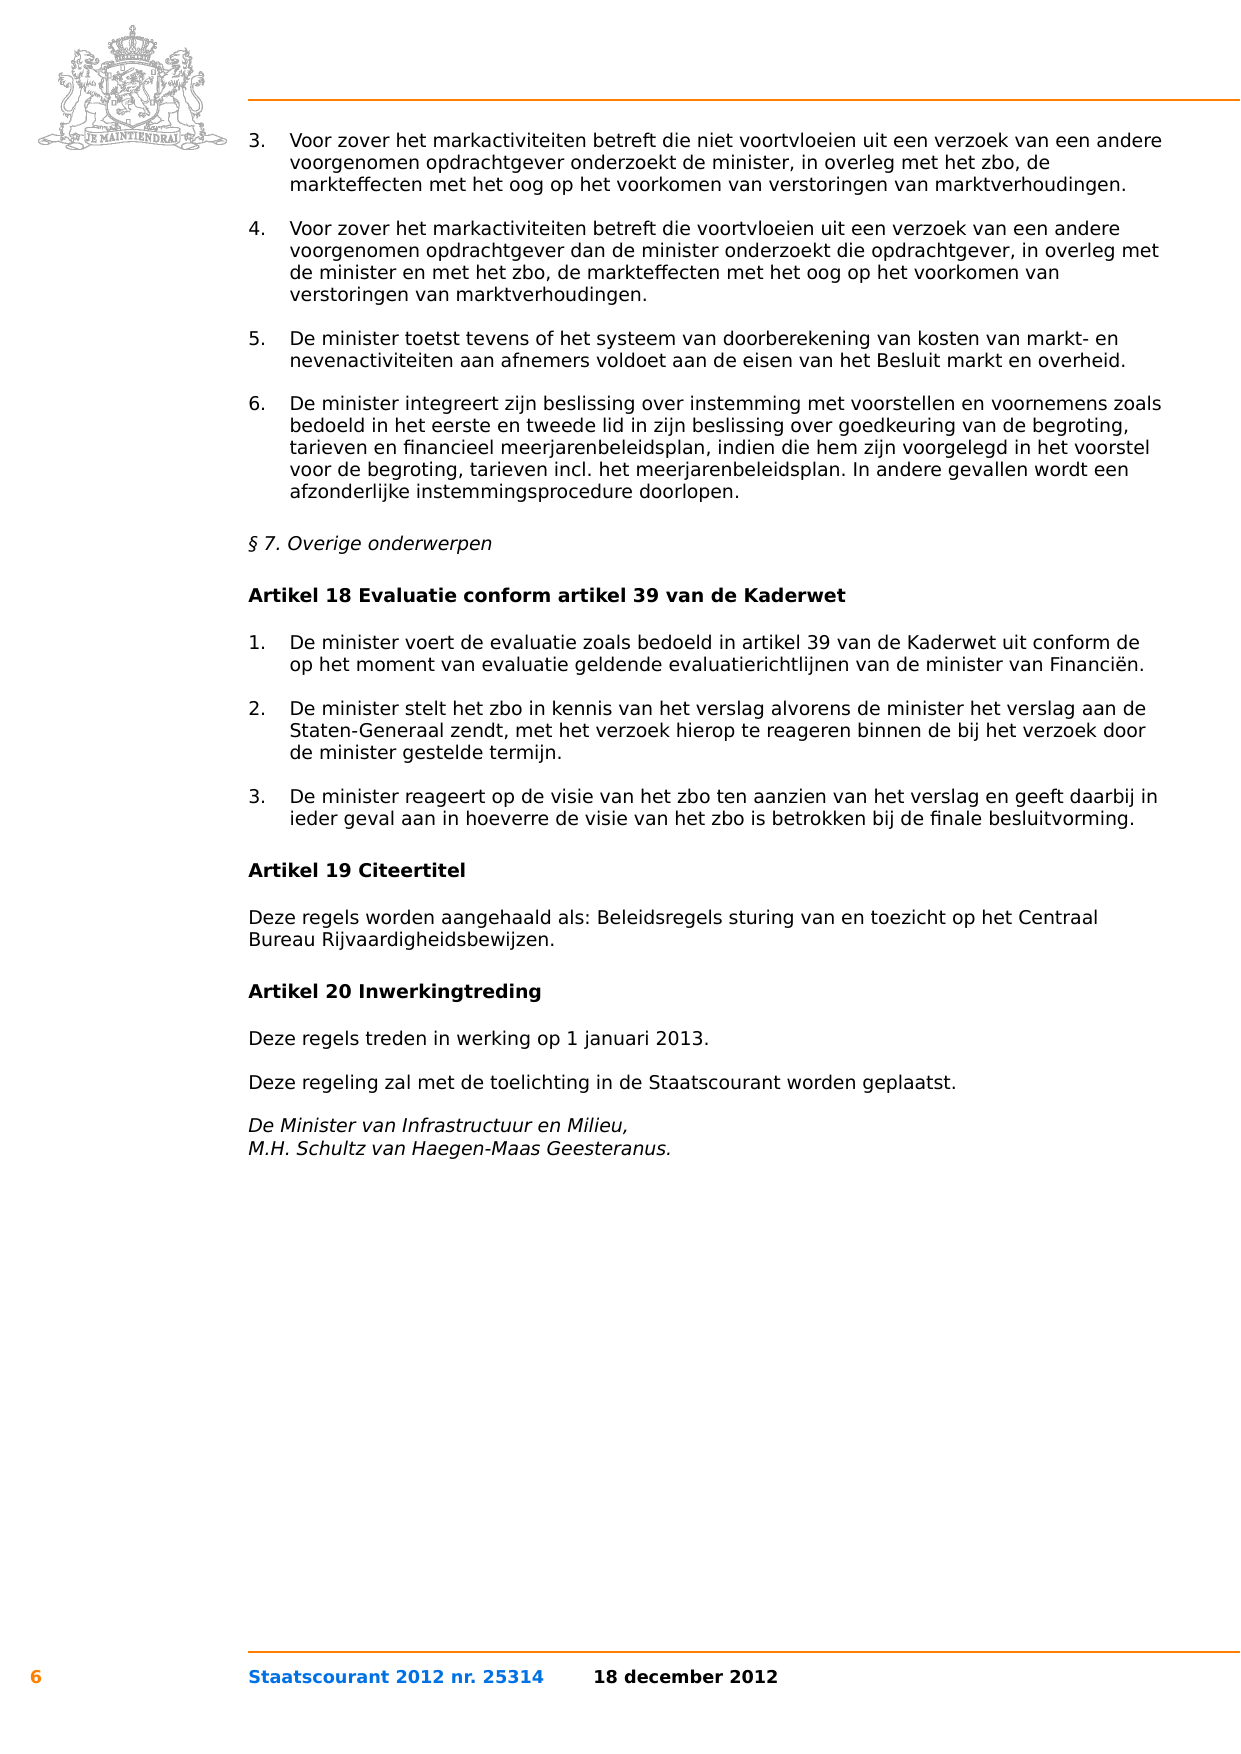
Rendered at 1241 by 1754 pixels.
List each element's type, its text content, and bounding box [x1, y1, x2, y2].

subtitle Artikel 20 Inwerkingtreding [248, 981, 1163, 1003]
subtitle Artikel 18 Evaluatie conform artikel 39 van de Kaderwet [248, 585, 1163, 607]
text De Minister van Infrastructuur en Milieu, M.H. Schultz van Haegen-Maas Geesteranus. [248, 1115, 1163, 1159]
text 5. De minister toetst tevens of het systeem van doorberekening van kosten van markt- en nevenactiviteiten aan afnemers voldoet aan de eisen van het Besluit markt en overheid. [248, 327, 1163, 371]
text 1. De minister voert de evaluatie zoals bedoeld in artikel 39 van de Kaderwet uit conform de op het moment van evaluatie geldende evaluatierichtlijnen van de minister van Financiën. [248, 632, 1163, 676]
text 2. De minister stelt het zbo in kennis van het verslag alvorens de minister het verslag aan de Staten-Generaal zendt, met het verzoek hierop te reageren binnen de bij het verzoek door de minister gestelde termijn. [248, 698, 1163, 764]
subtitle Artikel 19 Citeertitel [248, 860, 1163, 882]
text 3. De minister reageert op de visie van het zbo ten aanzien van het verslag en geeft daarbij in ieder geval aan in hoeverre de visie van het zbo is betrokken bij de finale besluitvorming. [248, 786, 1163, 830]
text Deze regels worden aangehaald als: Beleidsregels sturing van en toezicht op het Centraal Bureau Rijvaardigheidsbewijzen. [248, 907, 1163, 951]
text 6. De minister integreert zijn beslissing over instemming met voorstellen en voornemens zoals bedoeld in het eerste en tweede lid in zijn beslissing over goedkeuring van de begroting, tarieven en financieel meerjarenbeleidsplan, indien die hem zijn voorgelegd in het voorstel voor de begroting, tarieven incl. het meerjarenbeleidsplan. In andere gevallen wordt een afzonderlijke instemmingsprocedure doorlopen. [248, 393, 1163, 503]
subtitle § 7. Overige onderwerpen [248, 533, 1163, 555]
picture [38, 25, 227, 150]
text Deze regeling zal met de toelichting in de Staatscourant worden geplaatst. [248, 1072, 1163, 1093]
text Deze regels treden in werking op 1 januari 2013. [248, 1028, 1163, 1050]
text 3. Voor zover het markactiviteiten betreft die niet voortvloeien uit een verzoek van een andere voorgenomen opdrachtgever onderzoekt de minister, in overleg met het zbo, de markteffecten met het oog op het voorkomen van verstoringen van marktverhoudingen. [248, 130, 1163, 196]
text 4. Voor zover het markactiviteiten betreft die voortvloeien uit een verzoek van een andere voorgenomen opdrachtgever dan de minister onderzoekt die opdrachtgever, in overleg met de minister en met het zbo, de markteffecten met het oog op het voorkomen van verstoringen van marktverhoudingen. [248, 218, 1163, 306]
